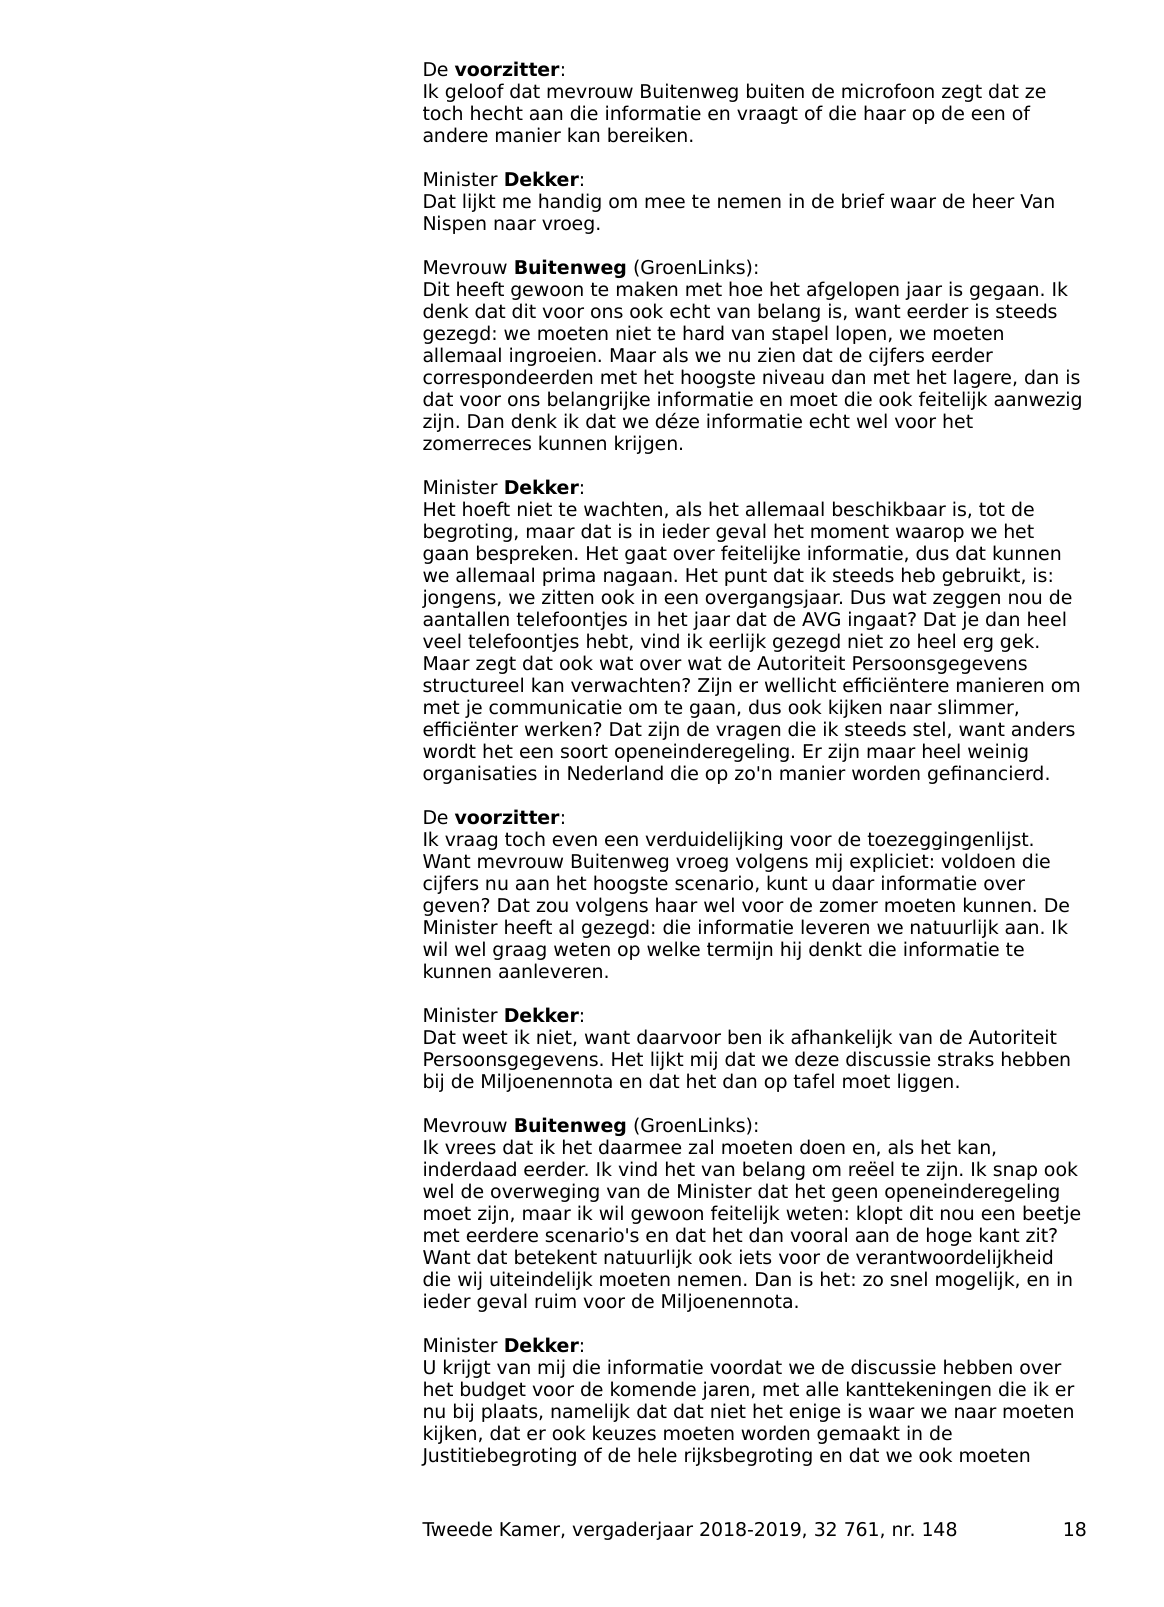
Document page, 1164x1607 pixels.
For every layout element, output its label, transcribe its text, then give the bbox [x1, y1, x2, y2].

text Dat weet ik niet, want daarvoor ben ik afhankelijk van de Autoriteit Persoonsgegevens. Het lijkt mij dat we deze discussie straks hebben bij de Miljoenennota en dat het dan op tafel moet liggen. [422, 1027, 1087, 1093]
text Minister Dekker: [422, 477, 1087, 499]
text Ik vrees dat ik het daarmee zal moeten doen en, als het kan, inderdaad eerder. Ik vind het van belang om reëel te zijn. Ik snap ook wel de overweging van de Minister dat het geen openeinderegeling moet zijn, maar ik wil gewoon feitelijk weten: klopt dit nou een beetje met eerdere scenario's en dat het dan vooral aan de hoge kant zit? Want dat betekent natuurlijk ook iets voor de verantwoordelijkheid die wij uiteindelijk moeten nemen. Dan is het: zo snel mogelijk, en in ieder geval ruim voor de Miljoenennota. [422, 1137, 1087, 1313]
text Mevrouw Buitenweg (GroenLinks): [422, 1115, 1087, 1137]
text U krijgt van mij die informatie voordat we de discussie hebben over het budget voor de komende jaren, met alle kanttekeningen die ik er nu bij plaats, namelijk dat dat niet het enige is waar we naar moeten kijken, dat er ook keuzes moeten worden gemaakt in de Justitiebegroting of de hele rijksbegroting en dat we ook moeten [422, 1357, 1087, 1467]
text Minister Dekker: [422, 169, 1087, 191]
text Minister Dekker: [422, 1335, 1087, 1357]
text Mevrouw Buitenweg (GroenLinks): [422, 257, 1087, 279]
text De voorzitter: [422, 807, 1087, 829]
text Het hoeft niet te wachten, als het allemaal beschikbaar is, tot de begroting, maar dat is in ieder geval het moment waarop we het gaan bespreken. Het gaat over feitelijke informatie, dus dat kunnen we allemaal prima nagaan. Het punt dat ik steeds heb gebruikt, is: jongens, we zitten ook in een overgangsjaar. Dus wat zeggen nou de aantallen telefoontjes in het jaar dat de AVG ingaat? Dat je dan heel veel telefoontjes hebt, vind ik eerlijk gezegd niet zo heel erg gek. Maar zegt dat ook wat over wat de Autoriteit Persoonsgegevens structureel kan verwachten? Zijn er wellicht efficiëntere manieren om met je communicatie om te gaan, dus ook kijken naar slimmer, efficiënter werken? Dat zijn de vragen die ik steeds stel, want anders wordt het een soort openeinderegeling. Er zijn maar heel weinig organisaties in Nederland die op zo'n manier worden gefinancierd. [422, 499, 1087, 785]
text De voorzitter: [422, 59, 1087, 81]
text Dat lijkt me handig om mee te nemen in de brief waar de heer Van Nispen naar vroeg. [422, 191, 1087, 235]
text Ik geloof dat mevrouw Buitenweg buiten de microfoon zegt dat ze toch hecht aan die informatie en vraagt of die haar op de een of andere manier kan bereiken. [422, 81, 1087, 147]
text Dit heeft gewoon te maken met hoe het afgelopen jaar is gegaan. Ik denk dat dit voor ons ook echt van belang is, want eerder is steeds gezegd: we moeten niet te hard van stapel lopen, we moeten allemaal ingroeien. Maar als we nu zien dat de cijfers eerder correspondeerden met het hoogste niveau dan met het lagere, dan is dat voor ons belangrijke informatie en moet die ook feitelijk aanwezig zijn. Dan denk ik dat we déze informatie echt wel voor het zomerreces kunnen krijgen. [422, 279, 1087, 455]
text Minister Dekker: [422, 1005, 1087, 1027]
text Ik vraag toch even een verduidelijking voor de toezeggingenlijst. Want mevrouw Buitenweg vroeg volgens mij expliciet: voldoen die cijfers nu aan het hoogste scenario, kunt u daar informatie over geven? Dat zou volgens haar wel voor de zomer moeten kunnen. De Minister heeft al gezegd: die informatie leveren we natuurlijk aan. Ik wil wel graag weten op welke termijn hij denkt die informatie te kunnen aanleveren. [422, 829, 1087, 983]
